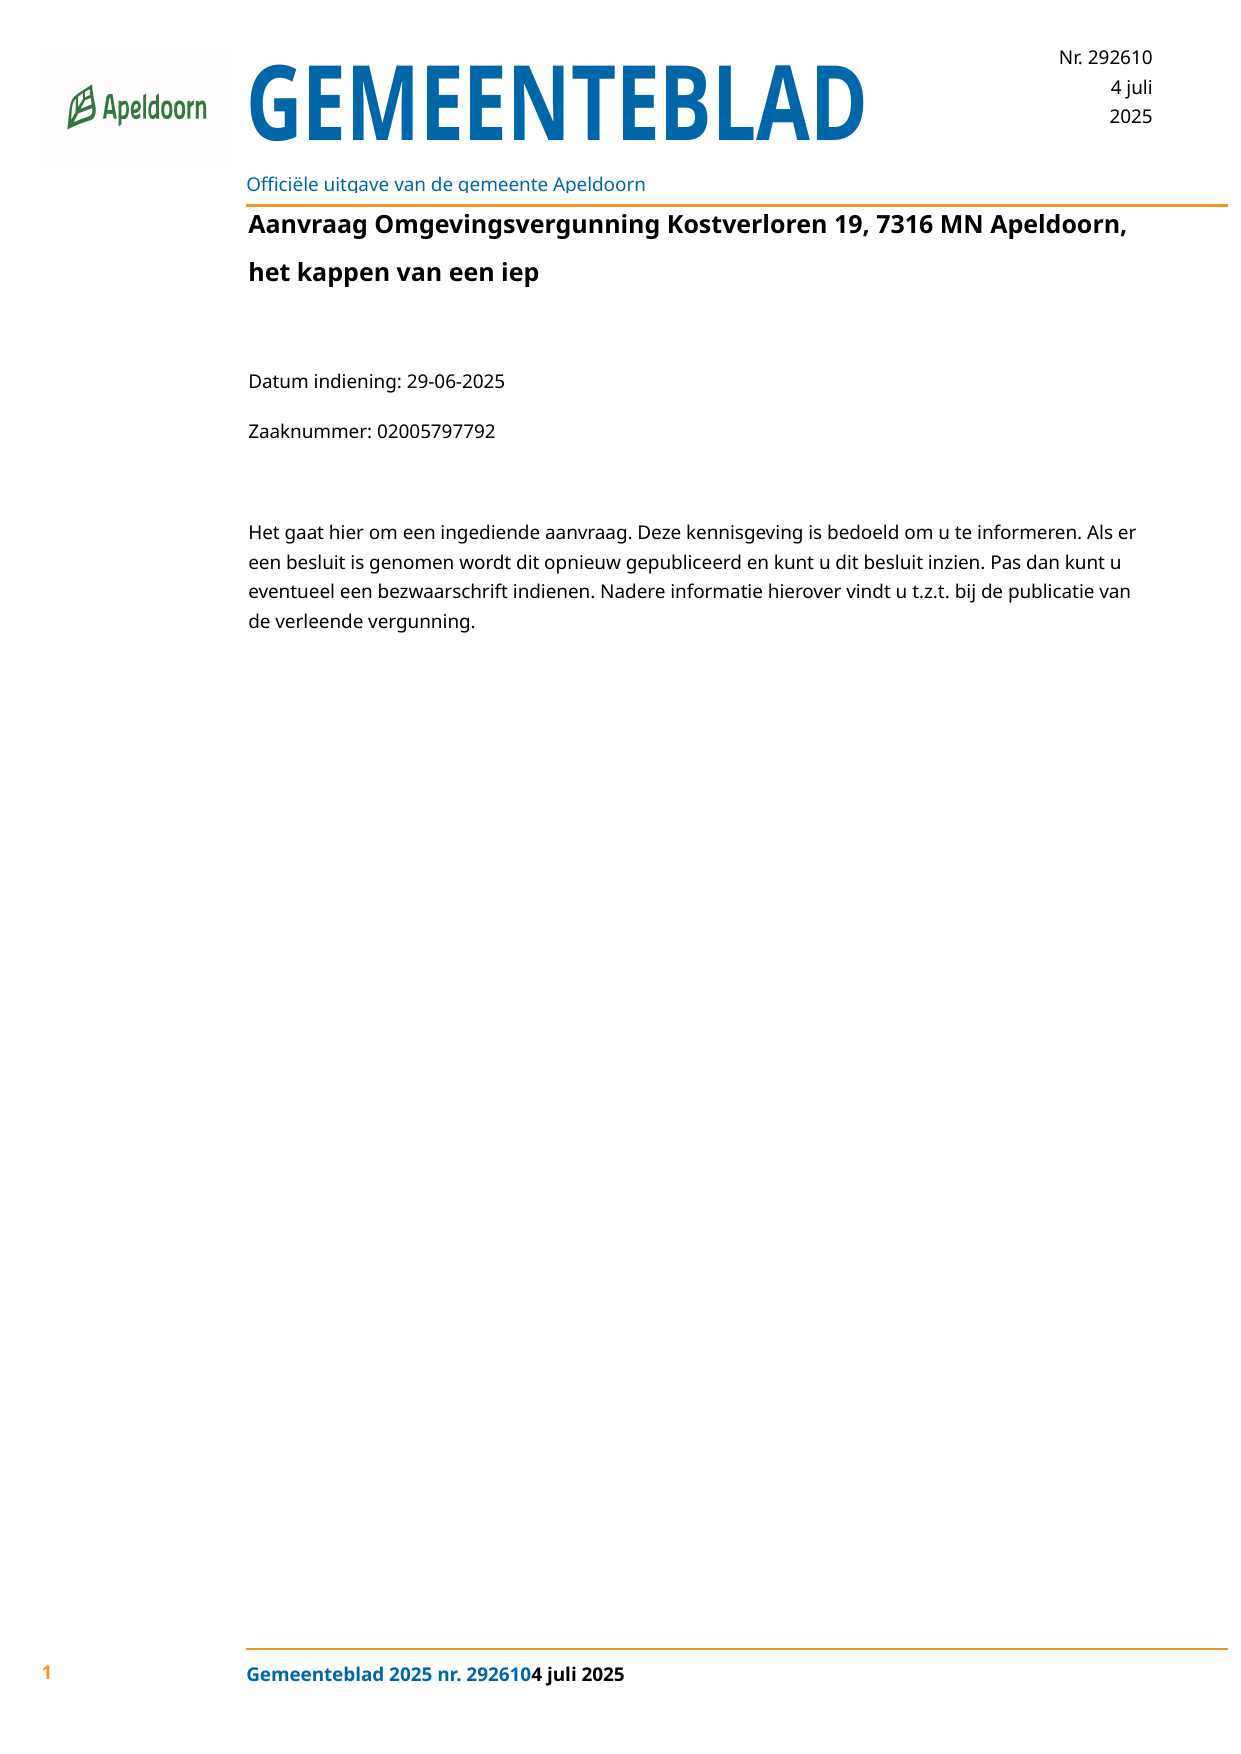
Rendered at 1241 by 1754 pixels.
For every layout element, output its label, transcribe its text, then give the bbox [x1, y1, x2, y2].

text Datum indiening: 29-06-2025 [248, 368, 1152, 394]
text Het gaat hier om een ingediende aanvraag. Deze kennisgeving is bedoeld om u te informeren. Als er een besluit is genomen wordt dit opnieuw gepubliceerd en kunt u dit besluit inzien. Pas dan kunt u eventueel een bezwaarschrift indienen. Nadere informatie hierover vindt u t.z.t. bij de publicatie van de verleende vergunning. [248, 519, 1152, 634]
text Zaaknummer: 02005797792 [248, 419, 1152, 444]
text Aanvraag Omgevingsvergunning Kostverloren 19, 7316 MN Apeldoorn, het kappen van een iep [248, 207, 1152, 288]
picture [41, 47, 231, 172]
